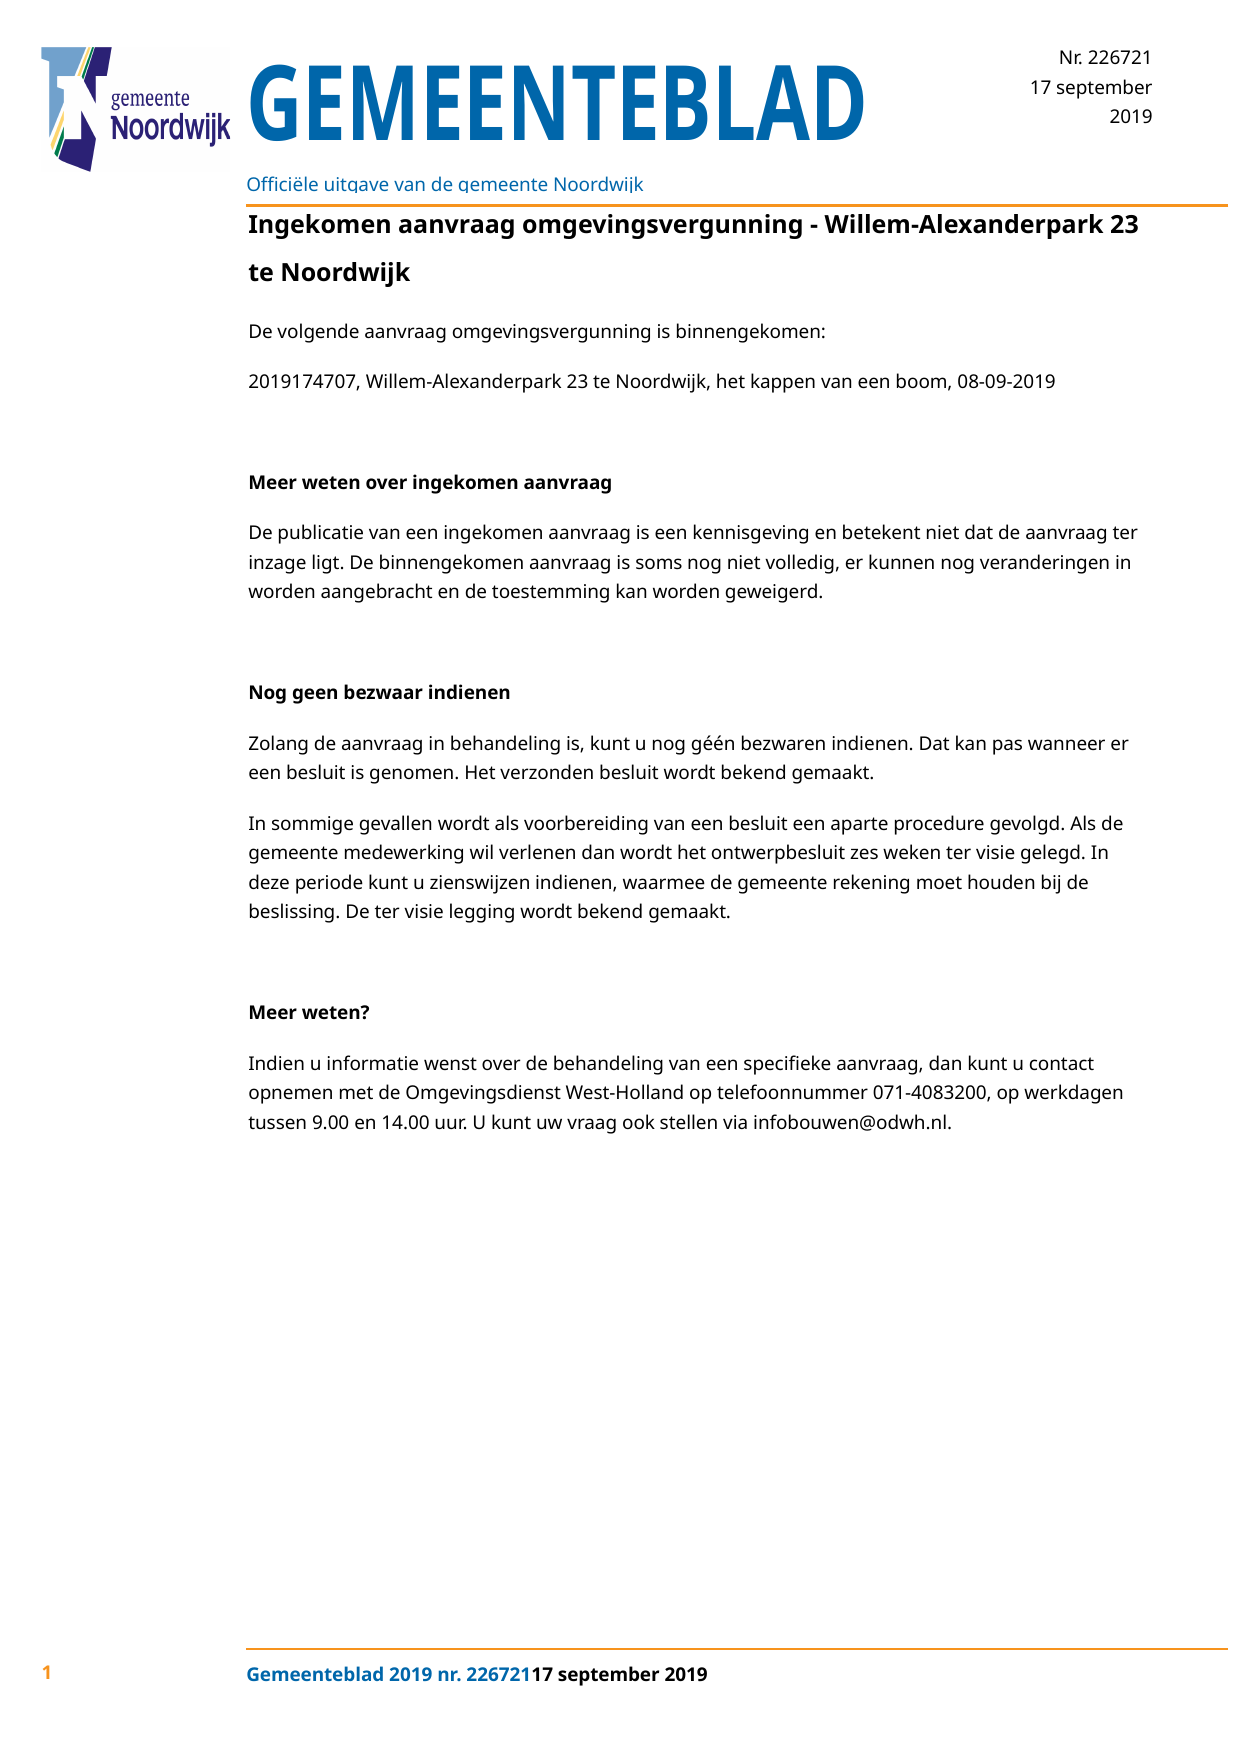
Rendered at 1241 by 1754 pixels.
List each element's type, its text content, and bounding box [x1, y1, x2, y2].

text De publicatie van een ingekomen aanvraag is een kennisgeving en betekent niet dat de aanvraag ter inzage ligt. De binnengekomen aanvraag is soms nog niet volledig, er kunnen nog veranderingen in worden aangebracht en de toestemming kan worden geweigerd. [248, 519, 1152, 604]
text Zolang de aanvraag in behandeling is, kunt u nog géén bezwaren indienen. Dat kan pas wanneer er een besluit is genomen. Het verzonden besluit wordt bekend gemaakt. [248, 730, 1152, 785]
text De volgende aanvraag omgevingsvergunning is binnengekomen: [248, 318, 1152, 344]
text Meer weten? [248, 999, 1152, 1025]
text Meer weten over ingekomen aanvraag [248, 469, 1152, 495]
text Ingekomen aanvraag omgevingsvergunning - Willem-Alexanderpark 23 te Noordwijk [248, 207, 1152, 288]
text 2019174707, Willem-Alexanderpark 23 te Noordwijk, het kappen van een boom, 08-09-2019 [248, 368, 1152, 394]
text Indien u informatie wenst over de behandeling van een specifieke aanvraag, dan kunt u contact opnemen met de Omgevingsdienst West-Holland op telefoonnummer 071-4083200, op werkdagen tussen 9.00 en 14.00 uur. U kunt uw vraag ook stellen via infobouwen@odwh.nl. [248, 1050, 1152, 1135]
text Nog geen bezwaar indienen [248, 679, 1152, 705]
picture [41, 47, 231, 172]
text In sommige gevallen wordt als voorbereiding van een besluit een aparte procedure gevolgd. Als de gemeente medewerking wil verlenen dan wordt het ontwerpbesluit zes weken ter visie gelegd. In deze periode kunt u zienswijzen indienen, waarmee de gemeente rekening moet houden bij de beslissing. De ter visie legging wordt bekend gemaakt. [248, 810, 1152, 924]
